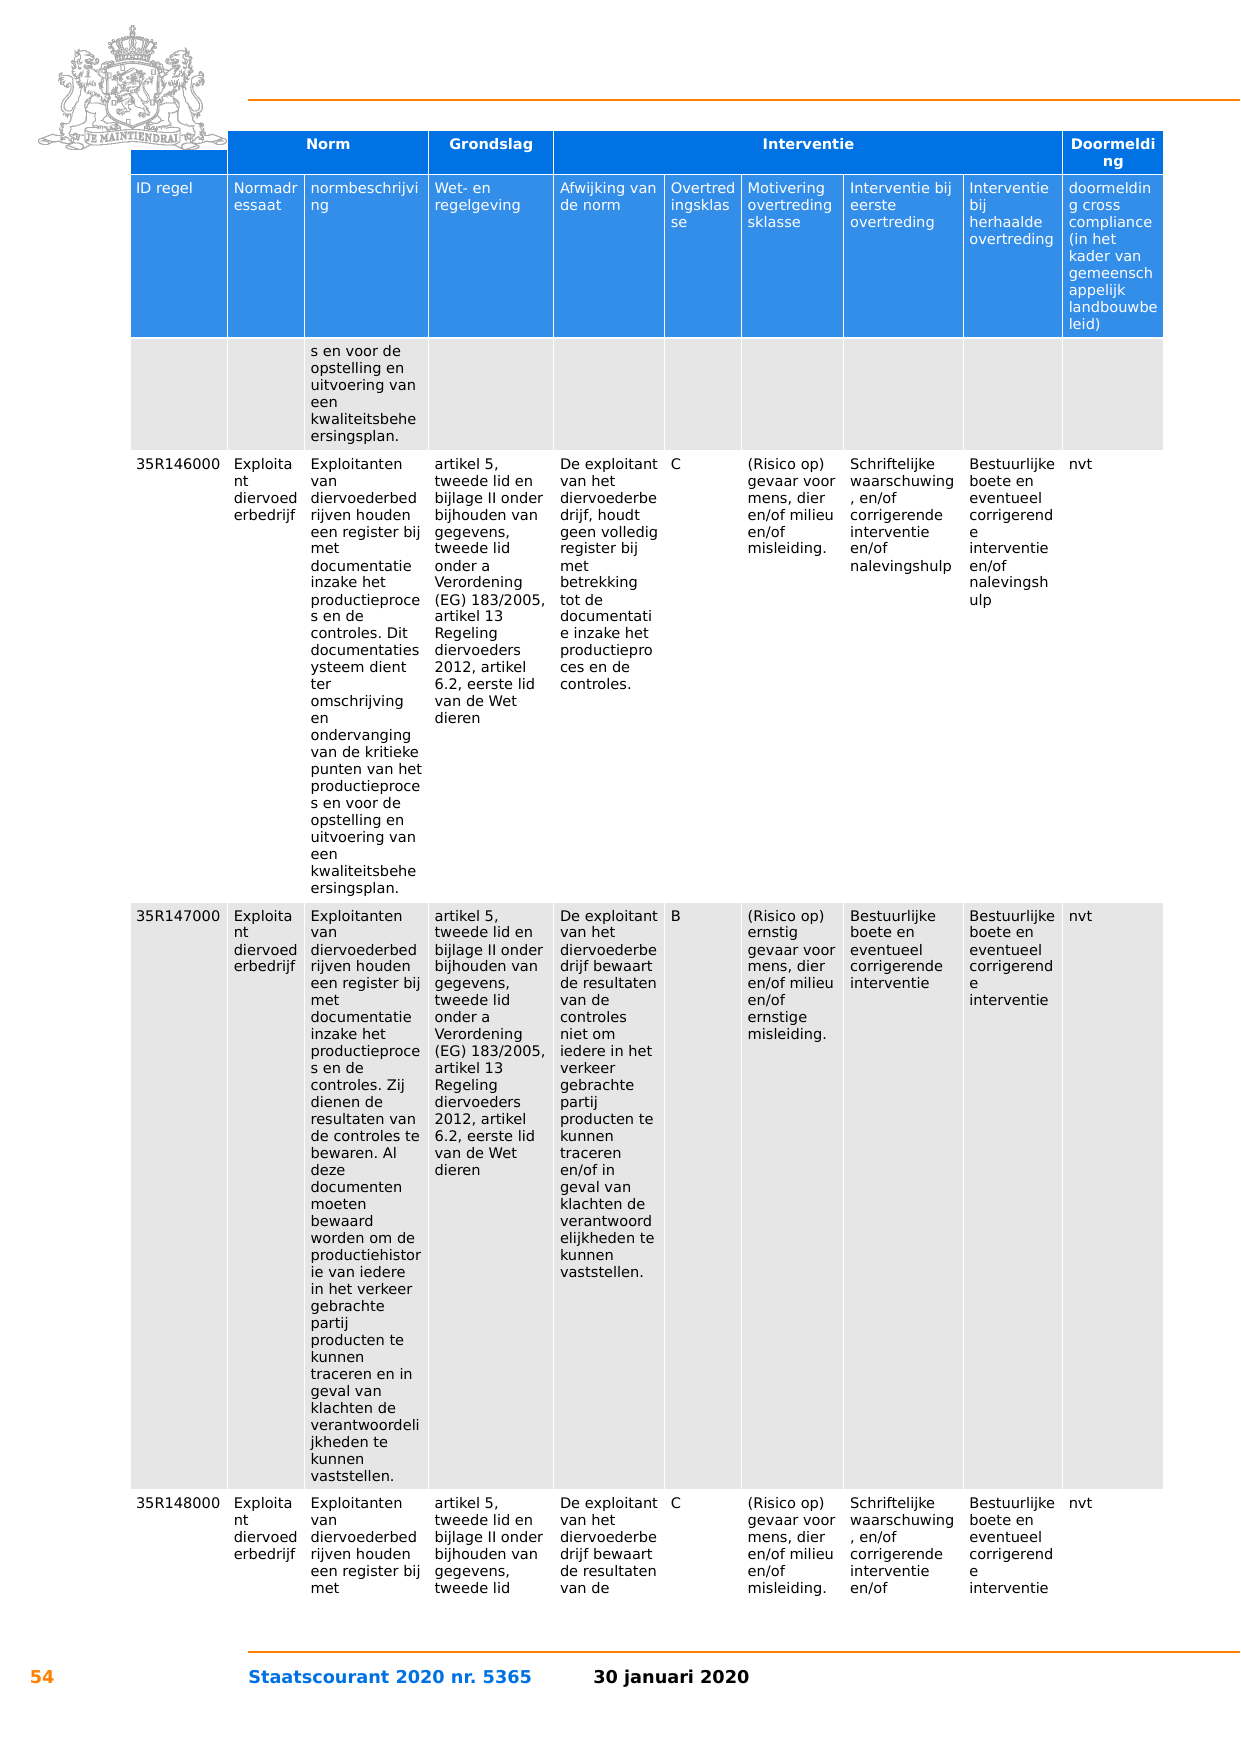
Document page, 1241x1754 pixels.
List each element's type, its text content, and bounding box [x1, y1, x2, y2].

table_cell Exploitant diervoederbedrijf [228, 451, 304, 902]
table_cell De exploitant van het diervoederbedrijf bewaart de resultaten van de controles niet om iedere in het verkeer gebrachte partij producten te kunnen traceren en/of in geval van klachten de verantwoordelijkheden te kunnen vaststellen. [554, 903, 664, 1489]
table_cell [742, 339, 843, 450]
table_cell [429, 339, 553, 450]
table_cell nvt [1063, 451, 1163, 902]
table_cell Bestuurlijke boete en eventueel corrigerende interventie [964, 1490, 1062, 1602]
table_cell Exploitant diervoederbedrijf [228, 1490, 304, 1602]
table_header [131, 150, 227, 174]
table_cell [554, 339, 664, 450]
table_header Interventie [554, 131, 1062, 174]
table_cell [844, 339, 963, 450]
table_cell [964, 339, 1062, 450]
table_cell doormelding cross compliance (in het kader van gemeenschappelijk landbouwbeleid) [1063, 175, 1163, 337]
table_cell Exploitanten van diervoederbedrijven houden een register bij met documentatie inzake het productieproces en de controles. Zij dienen de resultaten van de controles te bewaren. Al deze documenten moeten bewaard worden om de productiehistorie van iedere in het verkeer gebrachte partij producten te kunnen traceren en in geval van klachten de verantwoordelijkheden te kunnen vaststellen. [305, 903, 428, 1489]
table_header Doormelding [1063, 131, 1163, 174]
table_cell nvt [1063, 1490, 1163, 1602]
table_cell artikel 5, tweede lid en bijlage II onder bijhouden van gegevens, tweede lid onder a Verordening (EG) 183/2005, artikel 13 Regeling diervoeders 2012, artikel 6.2, eerste lid van de Wet dieren [429, 451, 553, 902]
table_cell [131, 339, 227, 450]
table_cell [228, 339, 304, 450]
table_cell Normadressaat [228, 175, 304, 337]
table_cell (Risico op) gevaar voor mens, dier en/of milieu en/of misleiding. [742, 451, 843, 902]
table_cell 35R147000 [131, 903, 227, 1489]
table_cell nvt [1063, 903, 1163, 1489]
table_cell Wet- en regelgeving [429, 175, 553, 337]
table_cell Overtredingsklasse [665, 175, 741, 337]
table_cell [665, 339, 741, 450]
table_header Grondslag [429, 131, 553, 174]
table_cell Afwijking van de norm [554, 175, 664, 337]
table_cell 35R148000 [131, 1490, 227, 1602]
table_cell Exploitanten van diervoederbedrijven houden een register bij met [305, 1490, 428, 1602]
picture [38, 25, 227, 150]
table_cell (Risico op) ernstig gevaar voor mens, dier en/of milieu en/of ernstige misleiding. [742, 903, 843, 1489]
table_cell Bestuurlijke boete en eventueel corrigerende interventie [844, 903, 963, 1489]
table_cell Exploitanten van diervoederbedrijven houden een register bij met documentatie inzake het productieproces en de controles. Dit documentatiesysteem dient ter omschrijving en ondervanging van de kritieke punten van het productieproces en voor de opstelling en uitvoering van een kwaliteitsbeheersingsplan. [305, 451, 428, 902]
table_cell s en voor de opstelling en uitvoering van een kwaliteitsbeheersingsplan. [305, 339, 428, 450]
table_cell artikel 5, tweede lid en bijlage II onder bijhouden van gegevens, tweede lid onder a Verordening (EG) 183/2005, artikel 13 Regeling diervoeders 2012, artikel 6.2, eerste lid van de Wet dieren [429, 903, 553, 1489]
table_cell De exploitant van het diervoederbedrijf, houdt geen volledig register bij met betrekking tot de documentatie inzake het productieproces en de controles. [554, 451, 664, 902]
table_cell artikel 5, tweede lid en bijlage II onder bijhouden van gegevens, tweede lid [429, 1490, 553, 1602]
table_cell B [665, 903, 741, 1489]
table_cell normbeschrijving [305, 175, 428, 337]
table_cell Bestuurlijke boete en eventueel corrigerende interventie en/of nalevingshulp [964, 451, 1062, 902]
table_cell Interventie bij herhaalde overtreding [964, 175, 1062, 337]
table_cell Motivering overtredingsklasse [742, 175, 843, 337]
table_cell (Risico op) gevaar voor mens, dier en/of milieu en/of misleiding. [742, 1490, 843, 1602]
table_cell De exploitant van het diervoederbedrijf bewaart de resultaten van de [554, 1490, 664, 1602]
table_cell 35R146000 [131, 451, 227, 902]
table_header Norm [228, 131, 428, 174]
table_cell C [665, 1490, 741, 1602]
table_cell Schriftelijke waarschuwing, en/of corrigerende interventie en/of nalevingshulp [844, 451, 963, 902]
table_cell [1063, 339, 1163, 450]
table_cell Bestuurlijke boete en eventueel corrigerende interventie [964, 903, 1062, 1489]
table_cell ID regel [131, 175, 227, 337]
table_cell Exploitant diervoederbedrijf [228, 903, 304, 1489]
table_cell Interventie bij eerste overtreding [844, 175, 963, 337]
table_cell C [665, 451, 741, 902]
table_cell Schriftelijke waarschuwing, en/of corrigerende interventie en/of [844, 1490, 963, 1602]
